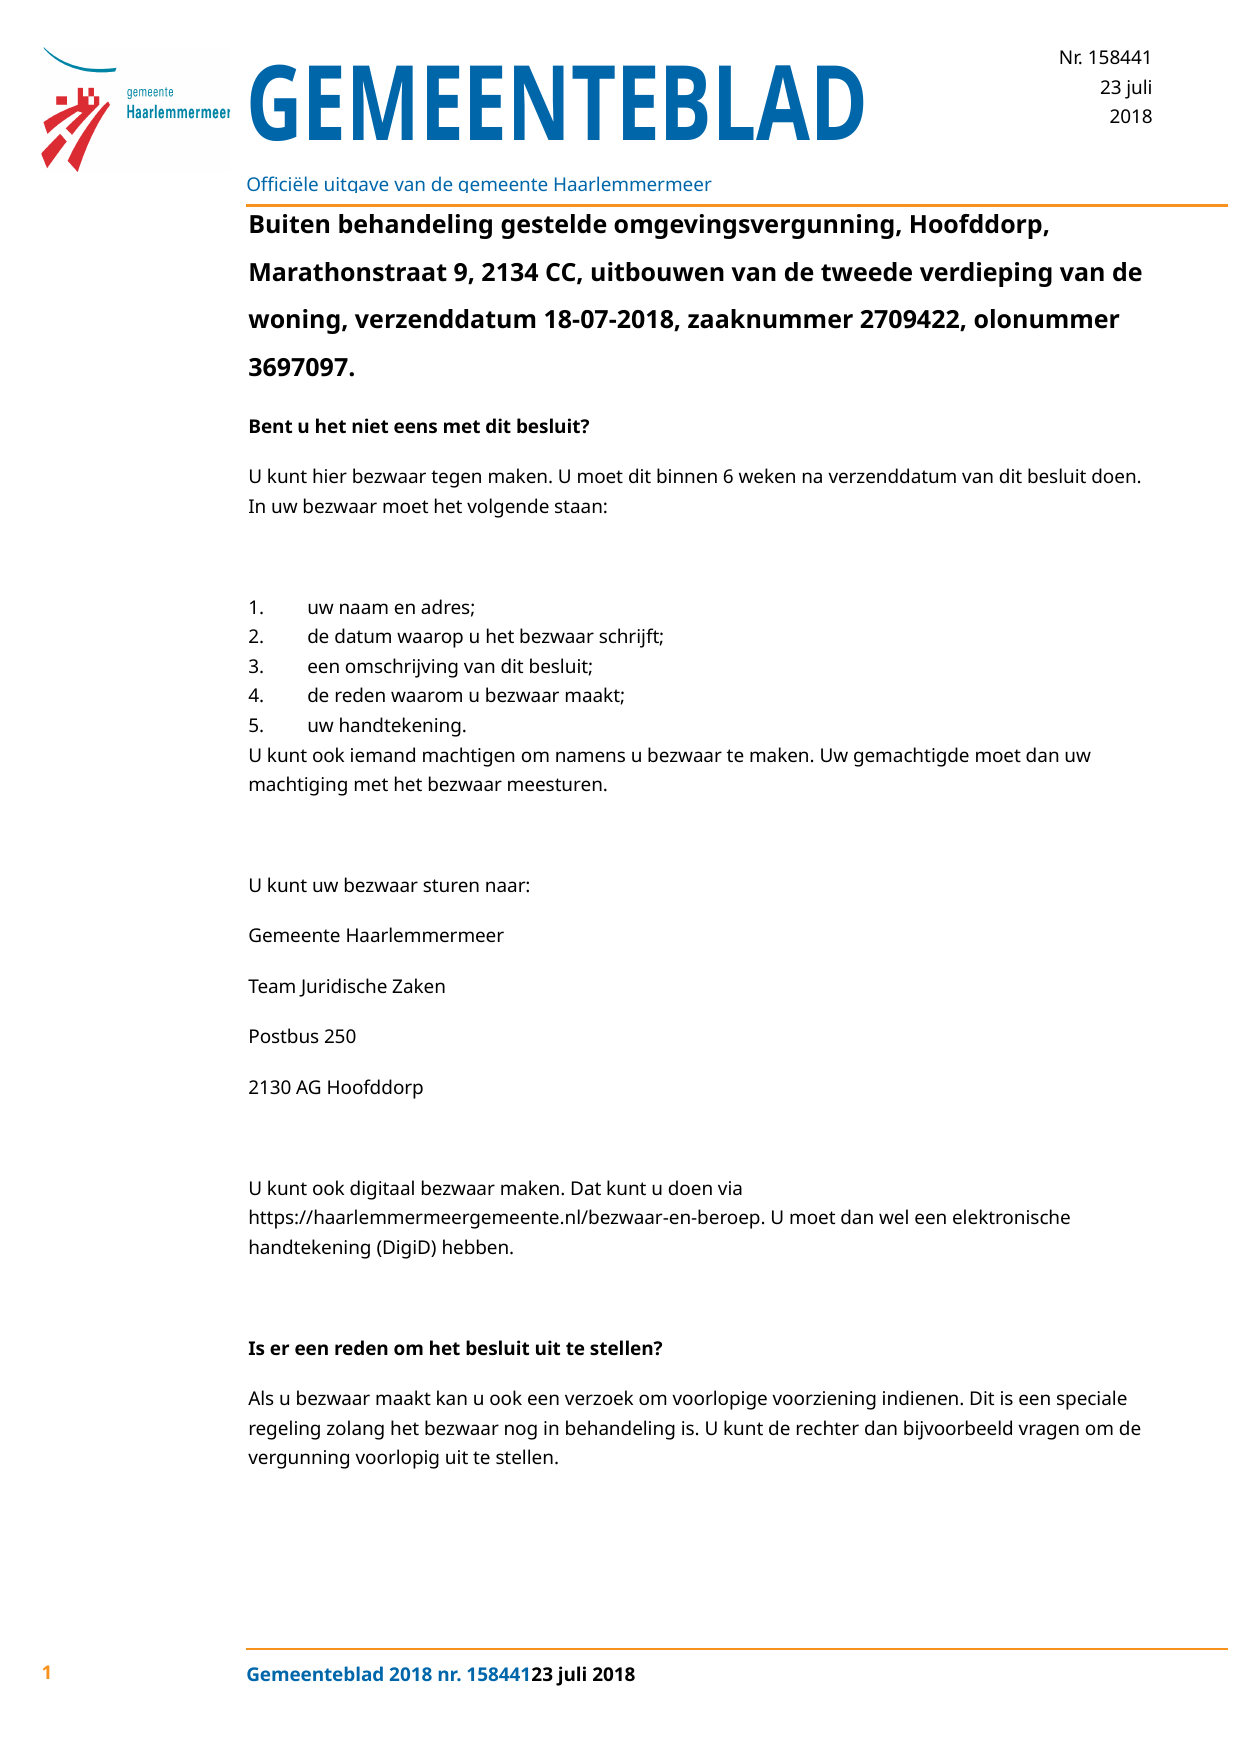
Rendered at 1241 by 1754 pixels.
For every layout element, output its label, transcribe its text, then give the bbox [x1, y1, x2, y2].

list de datum waarop u het bezwaar schrijft; [248, 623, 1152, 649]
text U kunt uw bezwaar sturen naar: [248, 872, 1152, 898]
text Buiten behandeling gestelde omgevingsvergunning, Hoofddorp, Marathonstraat 9, 2134 CC, uitbouwen van de tweede verdieping van de woning, verzenddatum 18-07-2018, zaaknummer 2709422, olonummer 3697097. [248, 207, 1152, 384]
list uw handtekening. [248, 712, 1152, 738]
picture [41, 47, 231, 172]
list een omschrijving van dit besluit; [248, 653, 1152, 679]
text U kunt hier bezwaar tegen maken. U moet dit binnen 6 weken na verzenddatum van dit besluit doen. In uw bezwaar moet het volgende staan: [248, 463, 1152, 519]
text Is er een reden om het besluit uit te stellen? [248, 1335, 1152, 1361]
text U kunt ook iemand machtigen om namens u bezwaar te maken. Uw gemachtigde moet dan uw machtiging met het bezwaar meesturen. [248, 742, 1152, 797]
text Als u bezwaar maakt kan u ook een verzoek om voorlopige voorziening indienen. Dit is een speciale regeling zolang het bezwaar nog in behandeling is. U kunt de rechter dan bijvoorbeeld vragen om de vergunning voorlopig uit te stellen. [248, 1385, 1152, 1470]
text U kunt ook digitaal bezwaar maken. Dat kunt u doen via https://haarlemmermeergemeente.nl/bezwaar-en-beroep. U moet dan wel een elektronische handtekening (DigiD) hebben. [248, 1175, 1152, 1260]
text Team Juridische Zaken [248, 973, 1152, 999]
text 2130 AG Hoofddorp [248, 1074, 1152, 1100]
list de reden waarom u bezwaar maakt; [248, 683, 1152, 708]
text Postbus 250 [248, 1023, 1152, 1049]
text Gemeente Haarlemmermeer [248, 923, 1152, 948]
text Bent u het niet eens met dit besluit? [248, 413, 1152, 439]
list uw naam en adres; [248, 594, 1152, 620]
